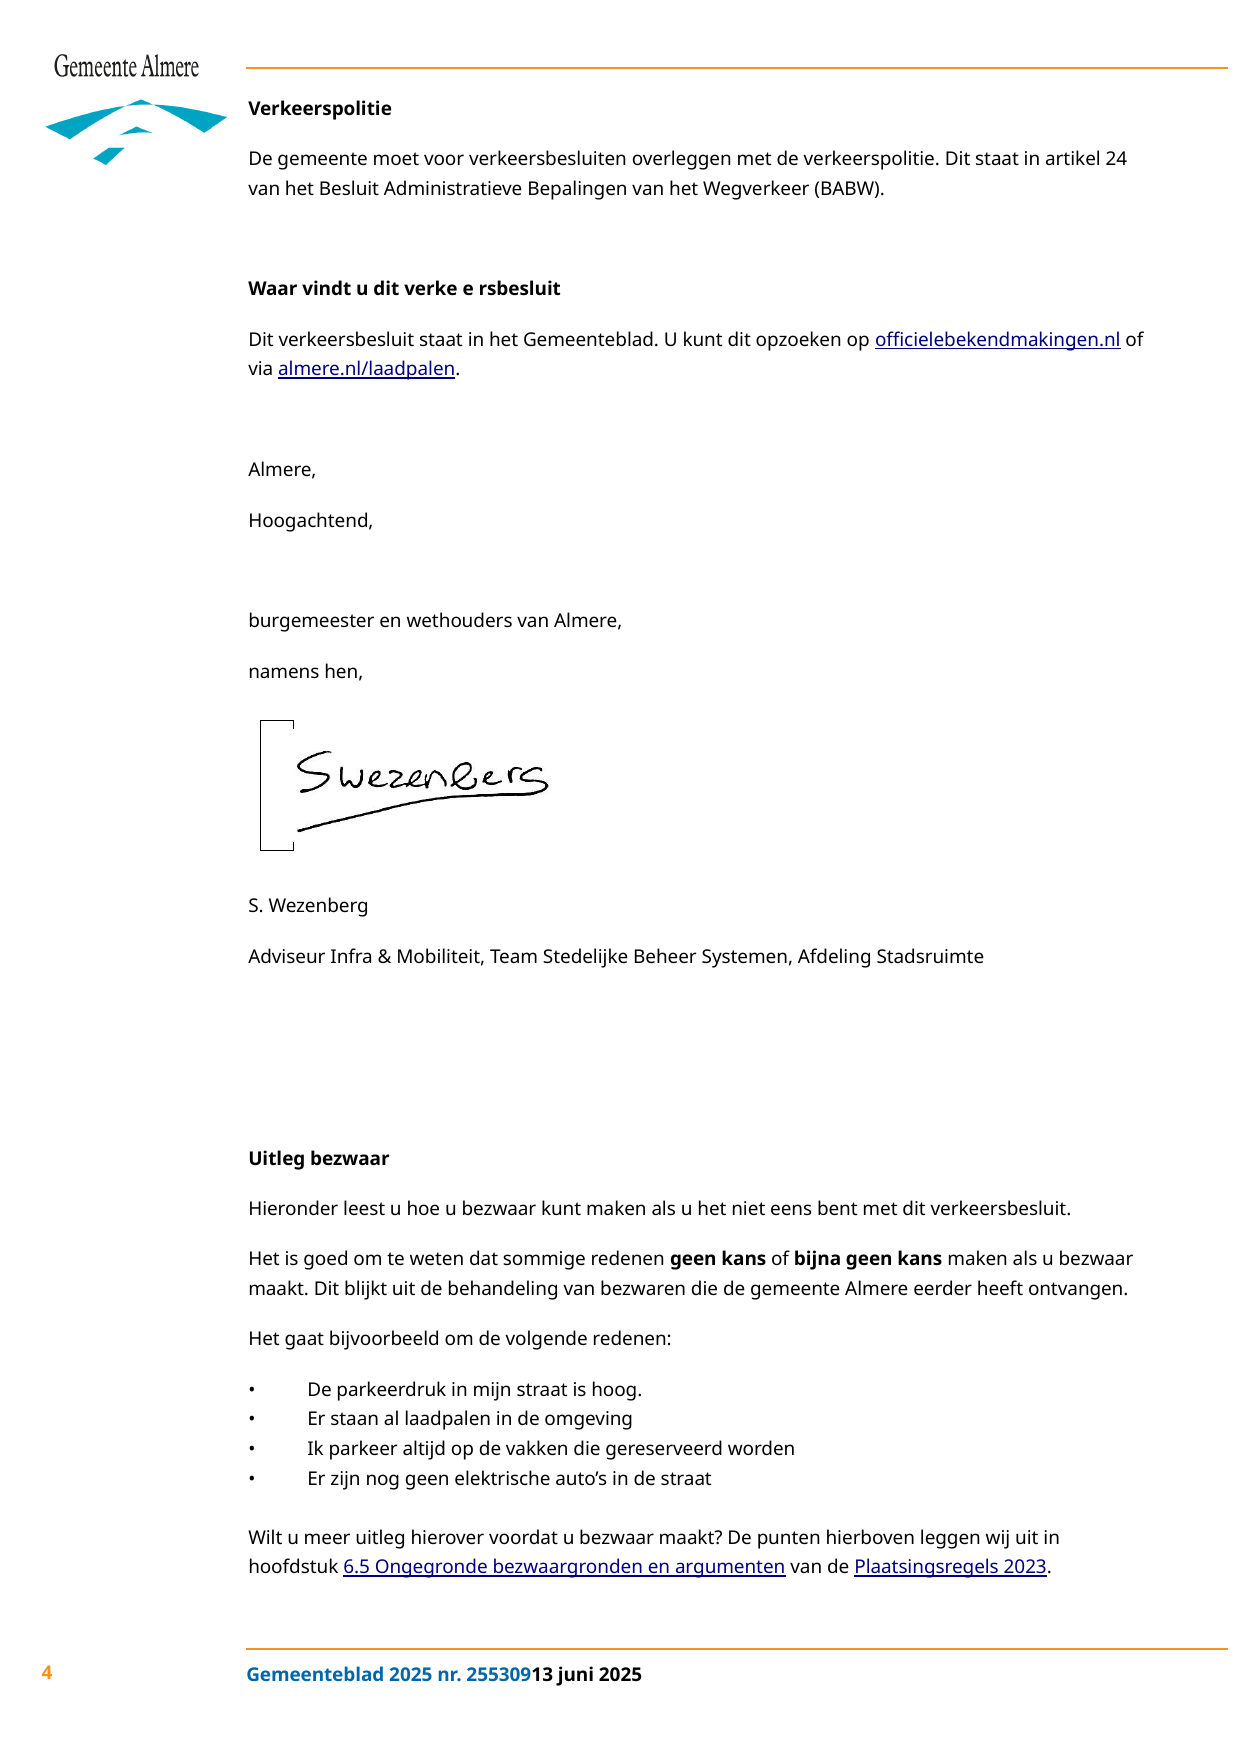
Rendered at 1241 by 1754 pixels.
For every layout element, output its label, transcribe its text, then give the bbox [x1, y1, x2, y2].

text Het is goed om te weten dat sommige redenen geen kans of bijna geen kans maken als u bezwaar maakt. Dit blijkt uit de behandeling van bezwaren die de gemeente Almere eerder heeft ontvangen. [248, 1246, 1152, 1301]
list Er zijn nog geen elektrische auto’s in de straat [248, 1465, 1152, 1491]
text De gemeente moet voor verkeersbesluiten overleggen met de verkeerspolitie. Dit staat in artikel 24 van het Besluit Administratieve Bepalingen van het Wegverkeer (BABW). [248, 145, 1152, 201]
picture [268, 729, 576, 842]
list Ik parkeer altijd op de vakken die gereserveerd worden [248, 1435, 1152, 1461]
text burgemeester en wethouders van Almere, [248, 608, 1152, 633]
list Er staan al laadpalen in de omgeving [248, 1406, 1152, 1431]
text Dit verkeersbesluit staat in het Gemeenteblad. U kunt dit opzoeken op officielebekendmakingen.nl of via almere.nl/laadpalen. [248, 326, 1152, 381]
text Waar vindt u dit verke e rsbesluit [248, 276, 1152, 301]
text Uitleg bezwaar [248, 1145, 1152, 1171]
picture [41, 47, 231, 172]
text namens hen, [248, 658, 1152, 684]
text Adviseur Infra & Mobiliteit, Team Stedelijke Beheer Systemen, Afdeling Stadsruimte [248, 943, 1152, 969]
list De parkeerdruk in mijn straat is hoog. [248, 1376, 1152, 1402]
text Hoogachtend, [248, 507, 1152, 533]
text Het gaat bijvoorbeeld om de volgende redenen: [248, 1326, 1152, 1351]
text Verkeerspolitie [248, 95, 1152, 121]
text Wilt u meer uitleg hierover voordat u bezwaar maakt? De punten hierboven leggen wij uit in hoofdstuk 6.5 Ongegronde bezwaargronden en argumenten van de Plaatsingsregels 2023. [248, 1524, 1152, 1579]
text S. Wezenberg [248, 893, 1152, 918]
text Almere, [248, 456, 1152, 482]
text Hieronder leest u hoe u bezwaar kunt maken als u het niet eens bent met dit verkeersbesluit. [248, 1195, 1152, 1221]
